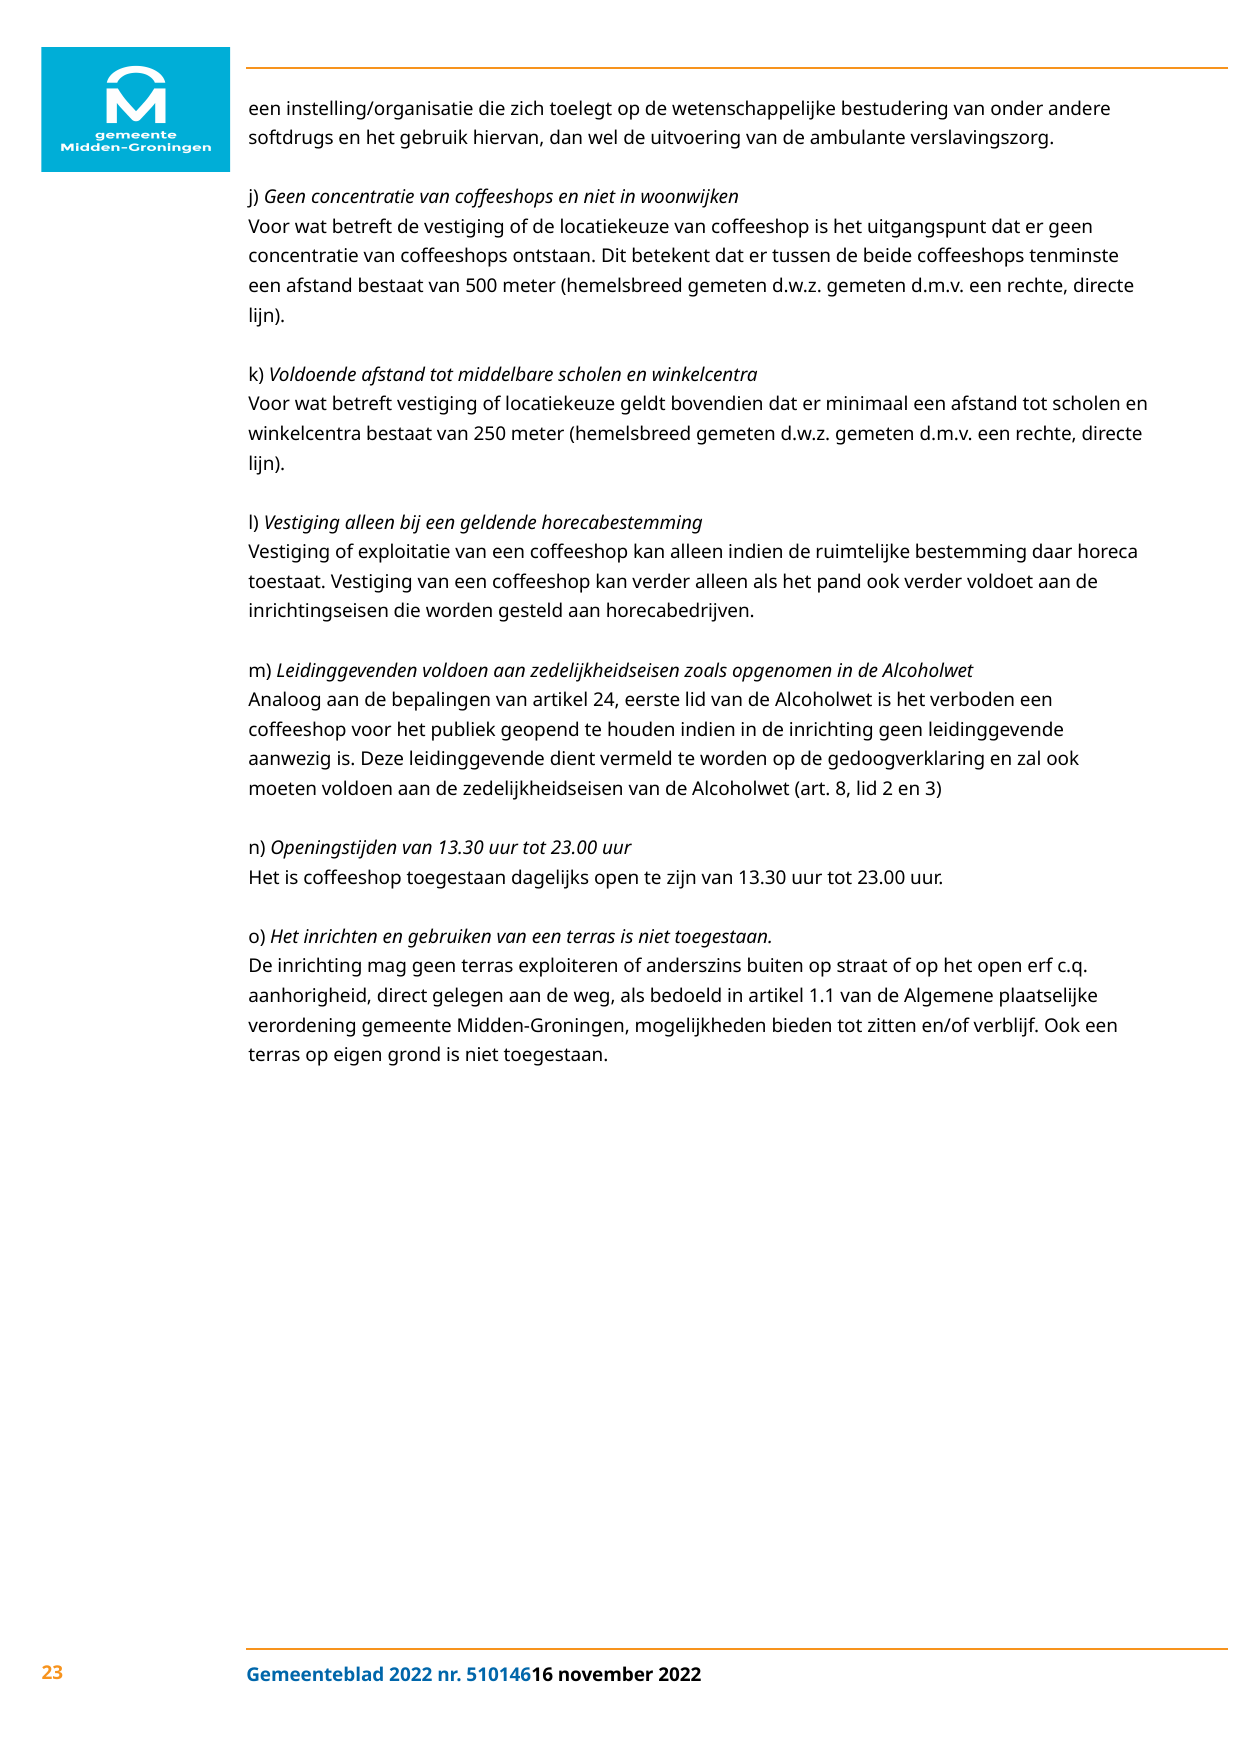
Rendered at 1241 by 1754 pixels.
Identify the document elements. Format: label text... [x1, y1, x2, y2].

text j) Geen concentratie van coffeeshops en niet in woonwijken [248, 183, 1152, 209]
text n) Openingstijden van 13.30 uur tot 23.00 uur [248, 834, 1152, 860]
text k) Voldoende afstand tot middelbare scholen en winkelcentra [248, 361, 1152, 387]
text o) Het inrichten en gebruiken van een terras is niet toegestaan. [248, 923, 1152, 949]
text m) Leidinggevenden voldoen aan zedelijkheidseisen zoals opgenomen in de Alcoholwet [248, 657, 1152, 683]
text Analoog aan de bepalingen van artikel 24, eerste lid van de Alcoholwet is het verboden een coffeeshop voor het publiek geopend te houden indien in de inrichting geen leidinggevende aanwezig is. Deze leidinggevende dient vermeld te worden op de gedoogverklaring en zal ook moeten voldoen aan de zedelijkheidseisen van de Alcoholwet (art. 8, lid 2 en 3) [248, 686, 1152, 801]
text Voor wat betreft de vestiging of de locatiekeuze van coffeeshop is het uitgangspunt dat er geen concentratie van coffeeshops ontstaan. Dit betekent dat er tussen de beide coffeeshops tenminste een afstand bestaat van 500 meter (hemelsbreed gemeten d.w.z. gemeten d.m.v. een rechte, directe lijn). [248, 213, 1152, 328]
text een instelling/organisatie die zich toelegt op de wetenschappelijke bestudering van onder andere softdrugs en het gebruik hiervan, dan wel de uitvoering van de ambulante verslavingszorg. [248, 95, 1152, 150]
text Voor wat betreft vestiging of locatiekeuze geldt bovendien dat er minimaal een afstand tot scholen en winkelcentra bestaat van 250 meter (hemelsbreed gemeten d.w.z. gemeten d.m.v. een rechte, directe lijn). [248, 391, 1152, 476]
text l) Vestiging alleen bij een geldende horecabestemming [248, 509, 1152, 535]
text Vestiging of exploitatie van een coffeeshop kan alleen indien de ruimtelijke bestemming daar horeca toestaat. Vestiging van een coffeeshop kan verder alleen als het pand ook verder voldoet aan de inrichtingseisen die worden gesteld aan horecabedrijven. [248, 538, 1152, 623]
picture [108, 66, 164, 82]
text Het is coffeeshop toegestaan dagelijks open te zijn van 13.30 uur tot 23.00 uur. [248, 864, 1152, 890]
text De inrichting mag geen terras exploiteren of anderszins buiten op straat of op het open erf c.q. aanhorigheid, direct gelegen aan de weg, als bedoeld in artikel 1.1 van de Algemene plaatselijke verordening gemeente Midden-Groningen, mogelijkheden bieden tot zitten en/of verblijf. Ook een terras op eigen grond is niet toegestaan. [248, 953, 1152, 1067]
picture [184, 146, 190, 153]
picture [107, 89, 165, 122]
